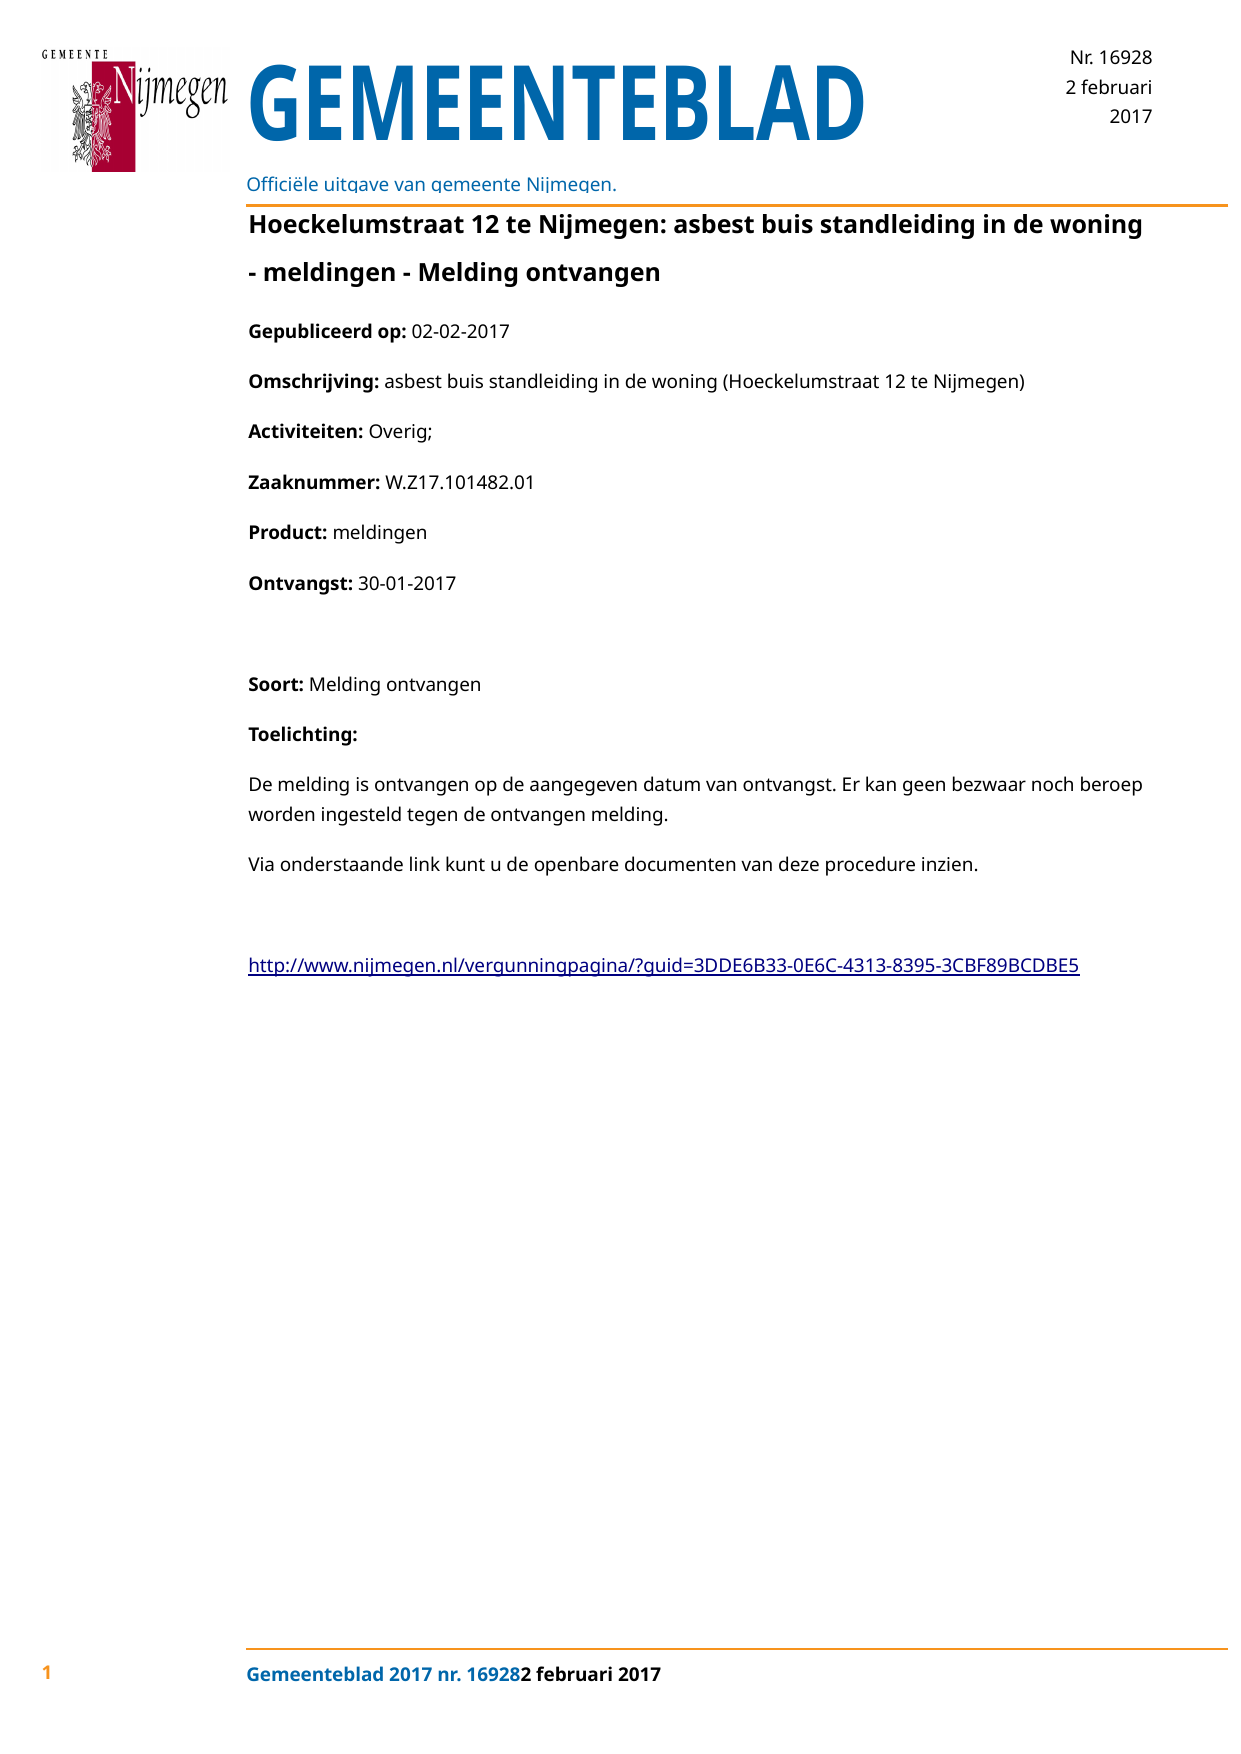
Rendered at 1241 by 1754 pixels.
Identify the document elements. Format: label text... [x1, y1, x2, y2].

text Ontvangst: 30-01-2017 [248, 570, 1152, 596]
text Hoeckelumstraat 12 te Nijmegen: asbest buis standleiding in de woning - meldingen - Melding ontvangen [248, 207, 1152, 288]
text Toelichting: [248, 721, 1152, 747]
text http://www.nijmegen.nl/vergunningpagina/?guid=3DDE6B33-0E6C-4313-8395-3CBF89BCDBE5 [248, 952, 1152, 978]
picture [41, 47, 231, 172]
text Zaaknummer: W.Z17.101482.01 [248, 469, 1152, 495]
text Via onderstaande link kunt u de openbare documenten van deze procedure inzien. [248, 852, 1152, 877]
text Activiteiten: Overig; [248, 419, 1152, 444]
text Product: meldingen [248, 519, 1152, 545]
text Gepubliceerd op: 02-02-2017 [248, 318, 1152, 344]
text Omschrijving: asbest buis standleiding in de woning (Hoeckelumstraat 12 te Nijmegen) [248, 368, 1152, 394]
text Soort: Melding ontvangen [248, 671, 1152, 697]
text De melding is ontvangen op de aangegeven datum van ontvangst. Er kan geen bezwaar noch beroep worden ingesteld tegen de ontvangen melding. [248, 772, 1152, 827]
